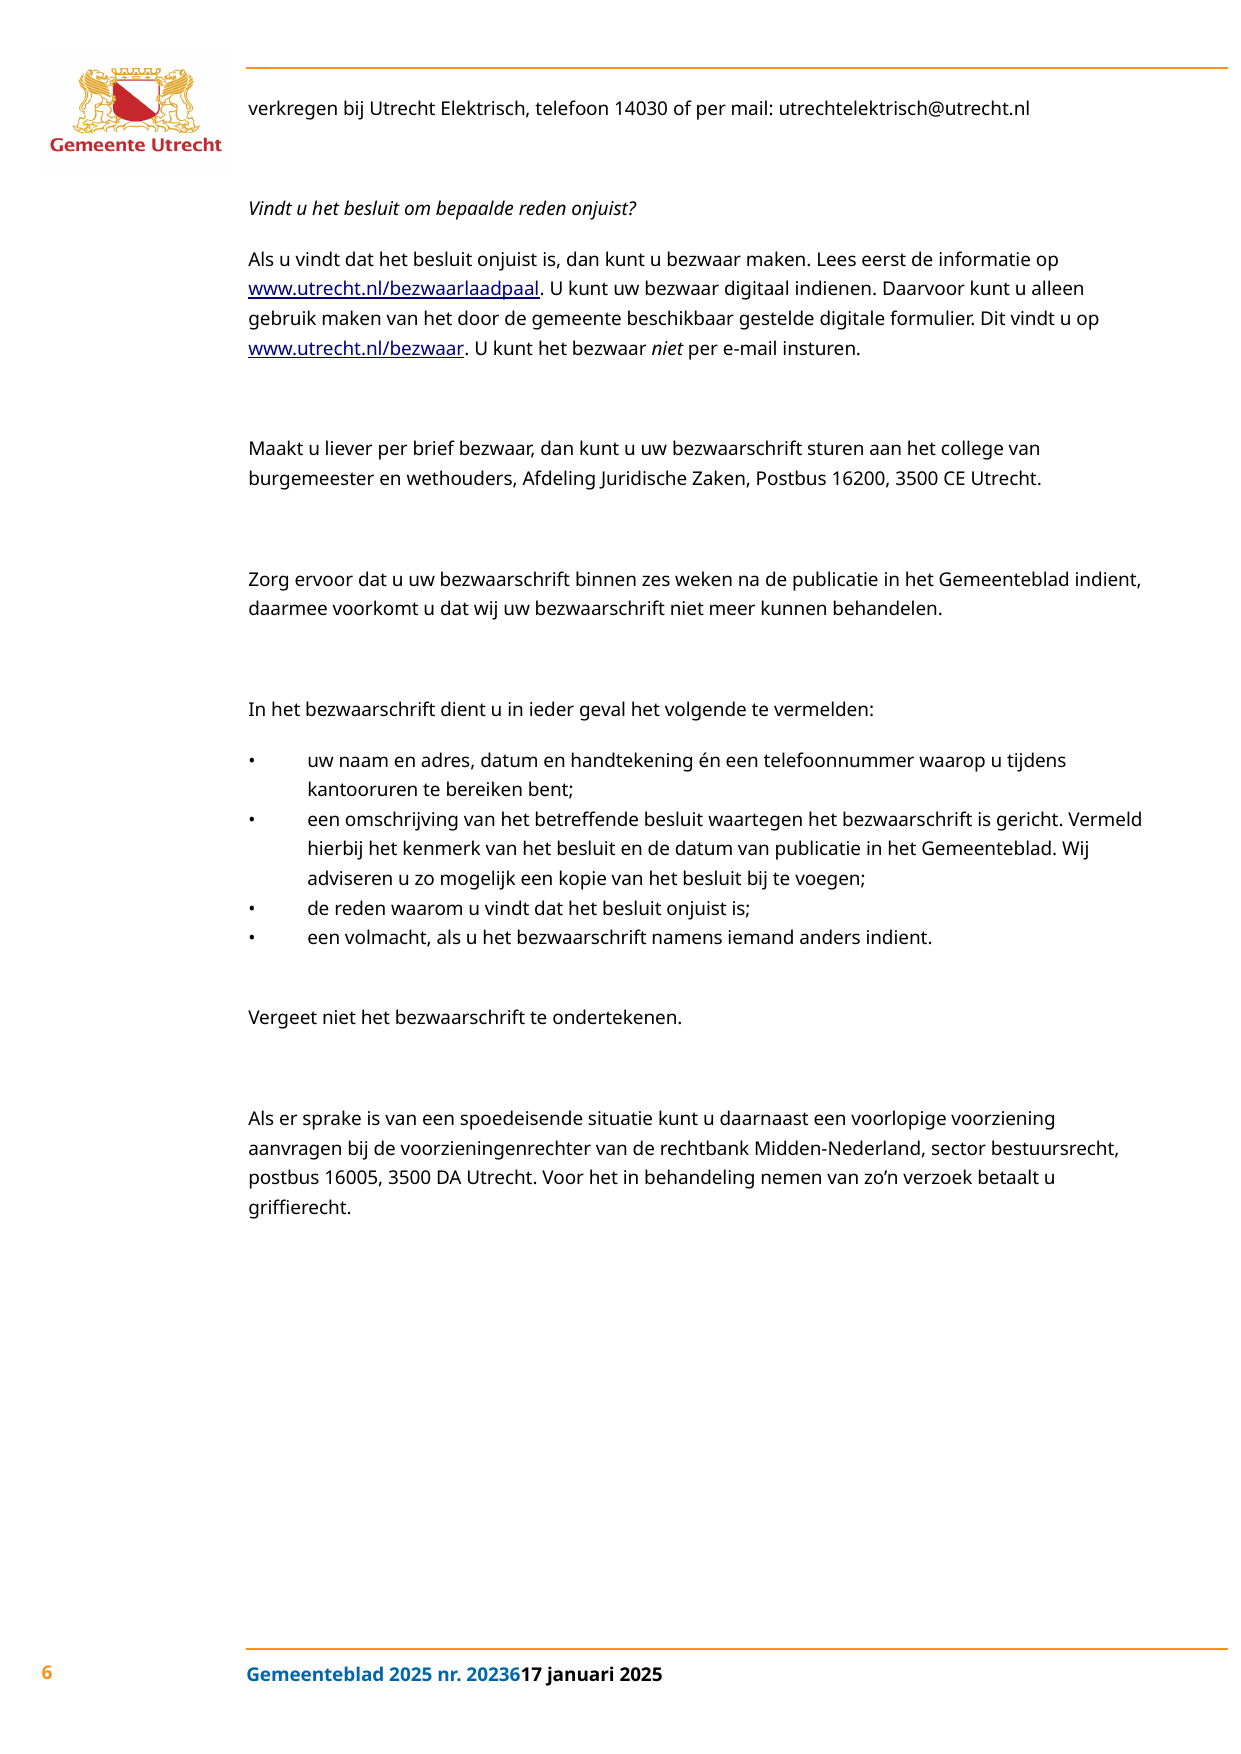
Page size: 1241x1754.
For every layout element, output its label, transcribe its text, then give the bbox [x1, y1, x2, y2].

text In het bezwaarschrift dient u in ieder geval het volgende te vermelden: [248, 696, 1152, 722]
text verkregen bij Utrecht Elektrisch, telefoon 14030 of per mail: utrechtelektrisch@utrecht.nl [248, 95, 1152, 121]
picture [41, 47, 231, 172]
text Vergeet niet het bezwaarschrift te ondertekenen. [248, 1004, 1152, 1030]
list de reden waarom u vindt dat het besluit onjuist is; [248, 895, 1152, 921]
list een omschrijving van het betreffende besluit waartegen het bezwaarschrift is gericht. Vermeld hierbij het kenmerk van het besluit en de datum van publicatie in het Gemeenteblad. Wij adviseren u zo mogelijk een kopie van het besluit bij te voegen; [248, 806, 1152, 891]
list uw naam en adres, datum en handtekening én een telefoonnummer waarop u tijdens kantooruren te bereiken bent; [248, 747, 1152, 802]
text Maakt u liever per brief bezwaar, dan kunt u uw bezwaarschrift sturen aan het college van burgemeester en wethouders, Afdeling Juridische Zaken, Postbus 16200, 3500 CE Utrecht. [248, 436, 1152, 491]
text Als u vindt dat het besluit onjuist is, dan kunt u bezwaar maken. Lees eerst de informatie op www.utrecht.nl/bezwaarlaadpaal. U kunt uw bezwaar digitaal indienen. Daarvoor kunt u alleen gebruik maken van het door de gemeente beschikbaar gestelde digitale formulier. Dit vindt u op www.utrecht.nl/bezwaar. U kunt het bezwaar niet per e-mail insturen. [248, 246, 1152, 361]
text Als er sprake is van een spoedeisende situatie kunt u daarnaast een voorlopige voorziening aanvragen bij de voorzieningenrechter van de rechtbank Midden-Nederland, sector bestuursrecht, postbus 16005, 3500 DA Utrecht. Voor het in behandeling nemen van zo’n verzoek betaalt u griffierecht. [248, 1105, 1152, 1220]
text Zorg ervoor dat u uw bezwaarschrift binnen zes weken na de publicatie in het Gemeenteblad indient, daarmee voorkomt u dat wij uw bezwaarschrift niet meer kunnen behandelen. [248, 566, 1152, 621]
list een volmacht, als u het bezwaarschrift namens iemand anders indient. [248, 924, 1152, 950]
text Vindt u het besluit om bepaalde reden onjuist? [248, 196, 1152, 221]
